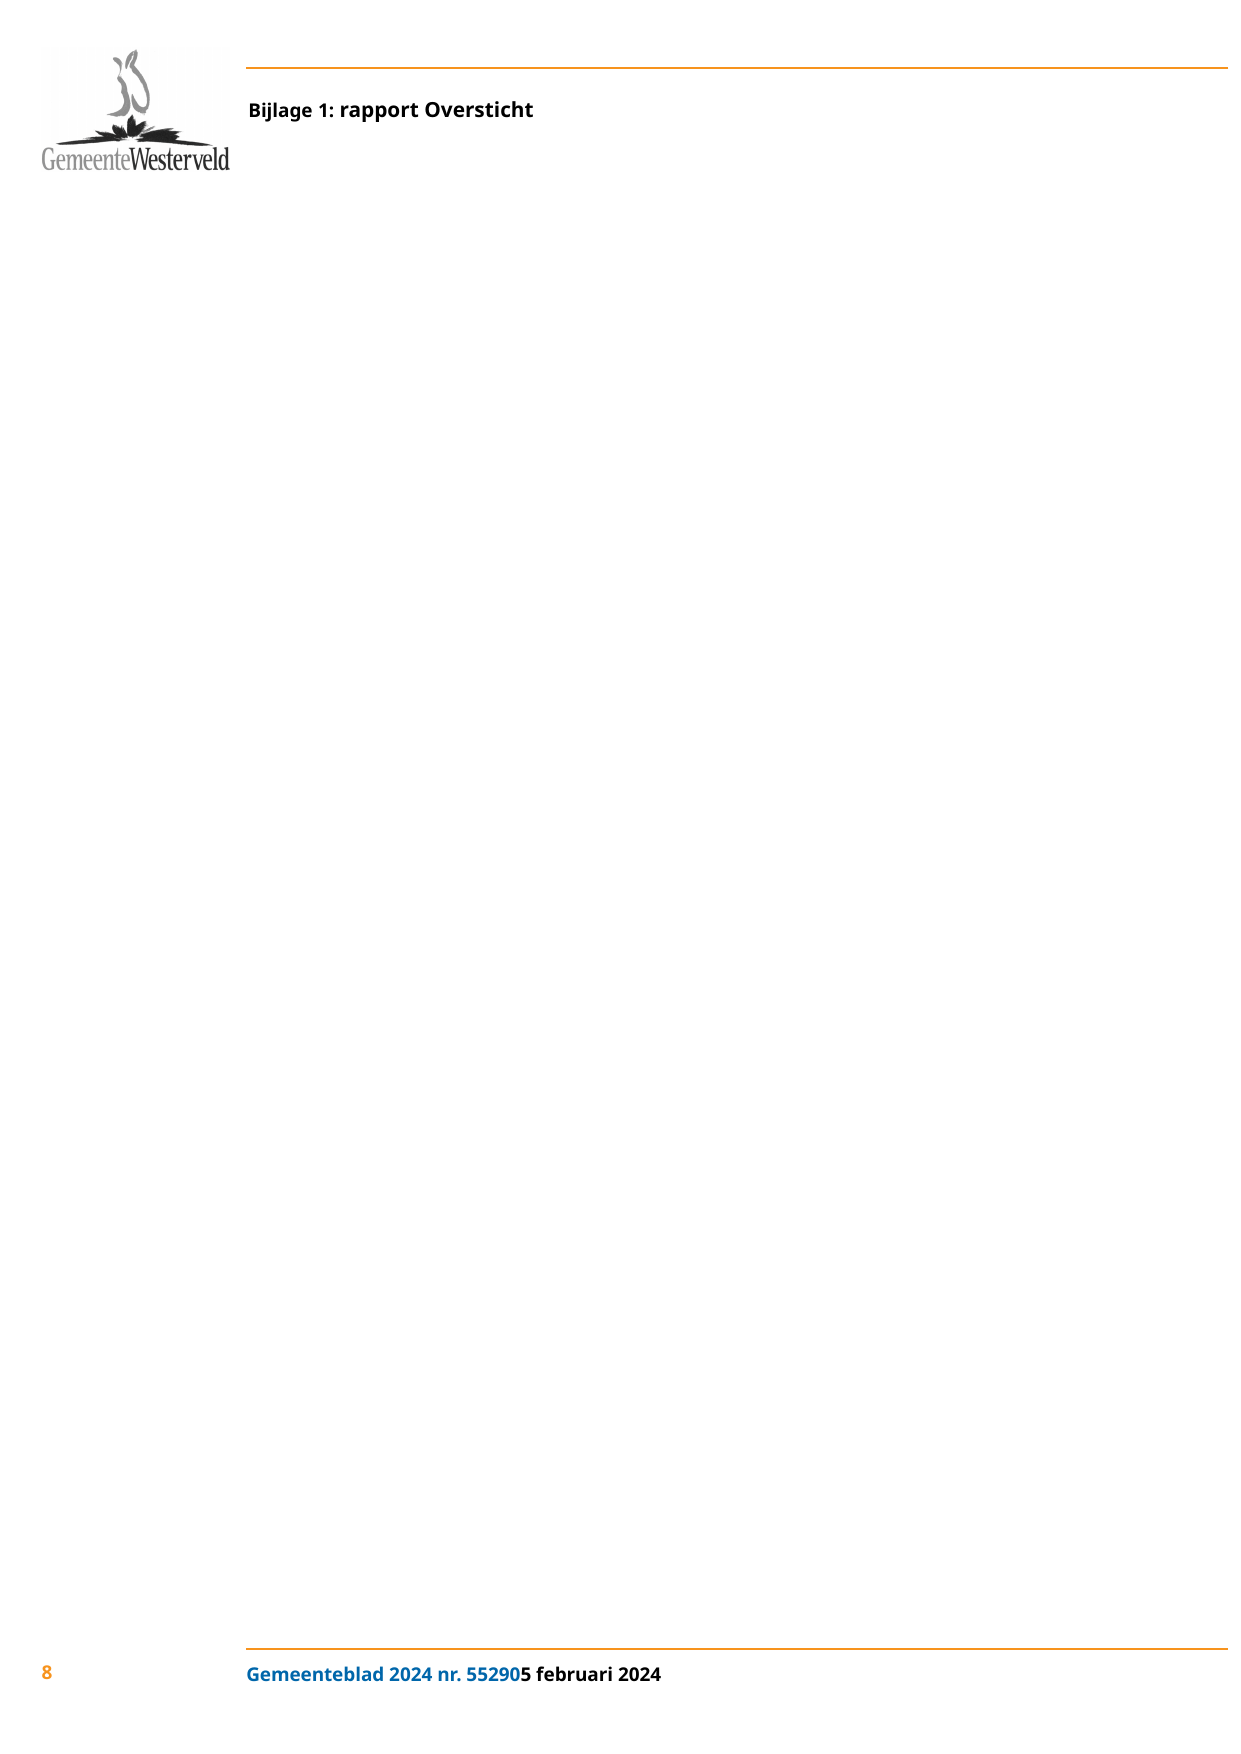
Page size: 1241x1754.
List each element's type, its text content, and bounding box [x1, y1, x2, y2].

picture [41, 47, 231, 172]
text Bijlage 1: rapport Oversticht [248, 95, 1152, 123]
